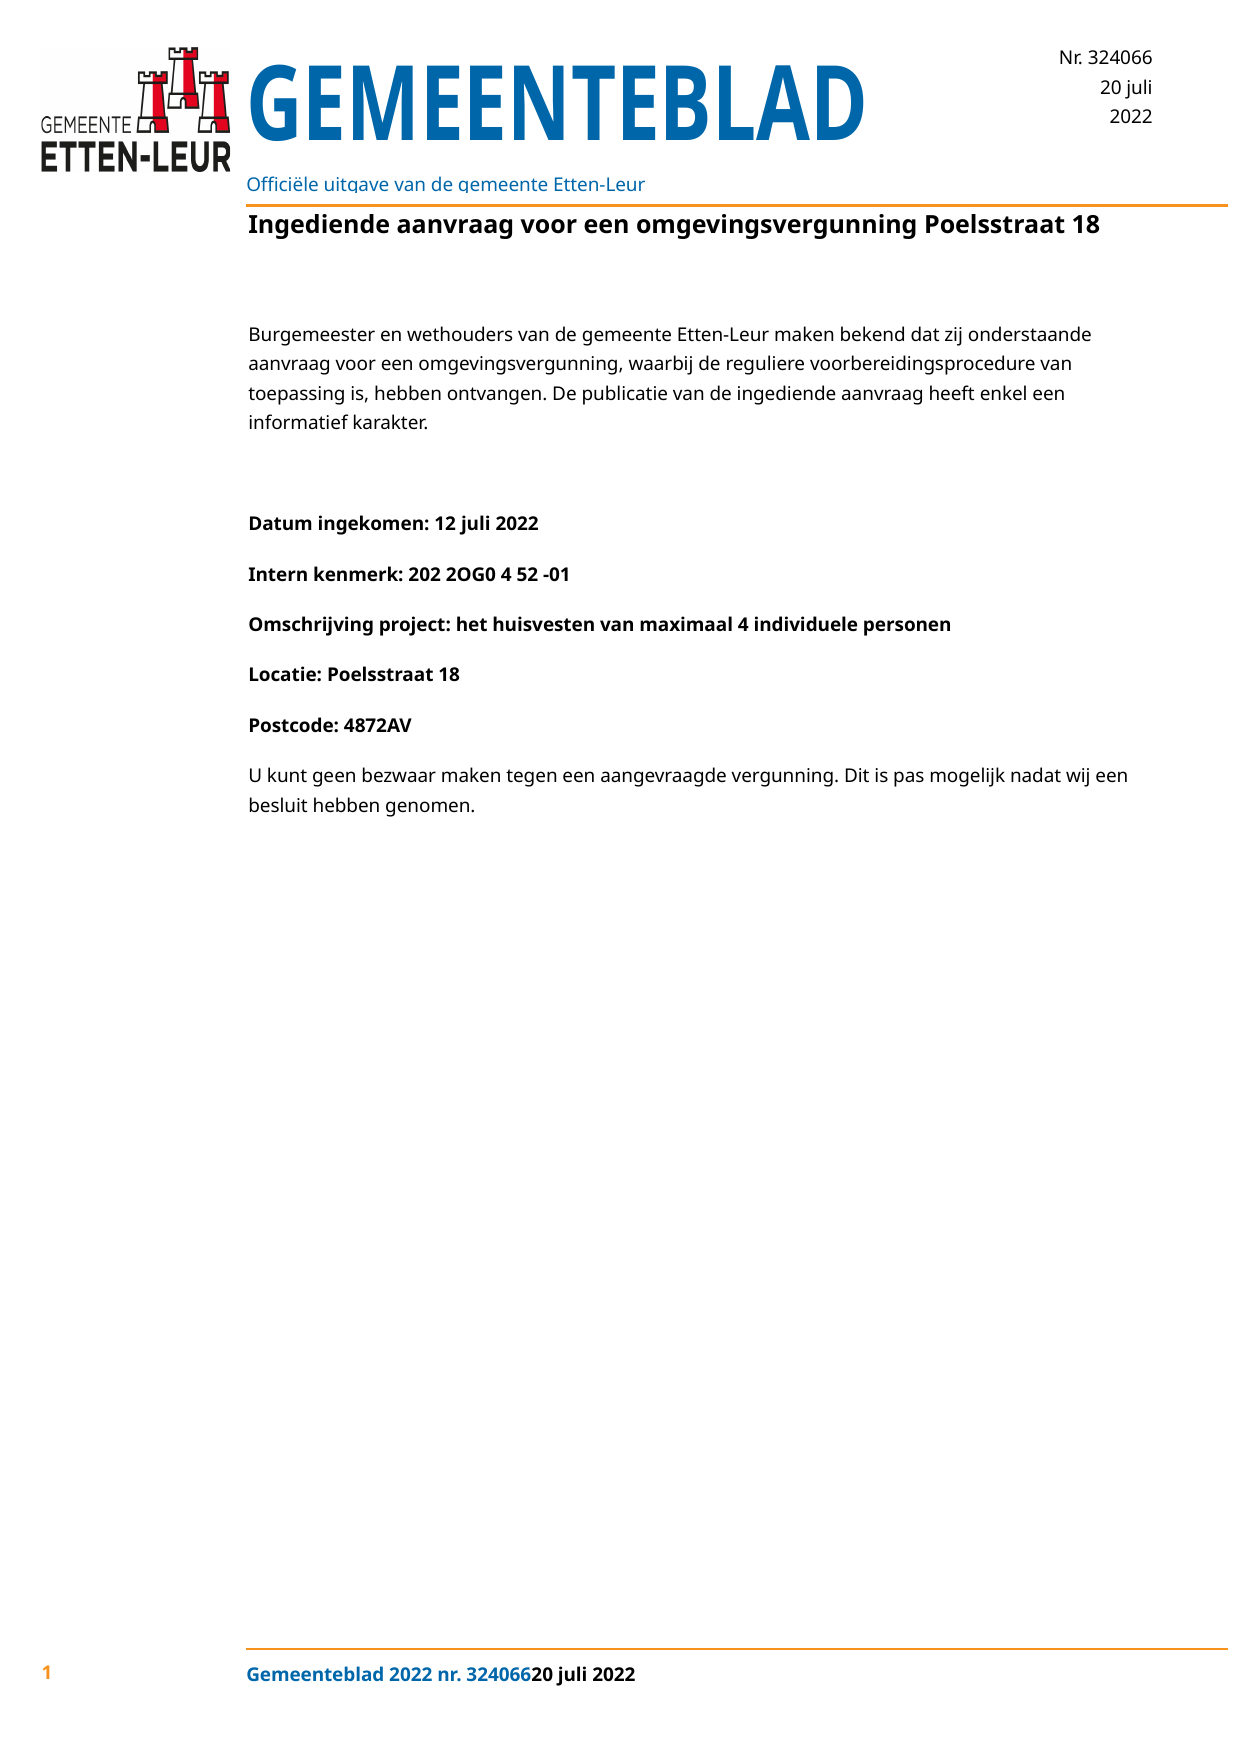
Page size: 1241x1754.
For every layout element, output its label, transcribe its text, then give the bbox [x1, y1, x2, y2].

text Burgemeester en wethouders van de gemeente Etten-Leur maken bekend dat zij onderstaande aanvraag voor een omgevingsvergunning, waarbij de reguliere voorbereidingsprocedure van toepassing is, hebben ontvangen. De publicatie van de ingediende aanvraag heeft enkel een informatief karakter. [248, 321, 1152, 435]
text U kunt geen bezwaar maken tegen een aangevraagde vergunning. Dit is pas mogelijk nadat wij een besluit hebben genomen. [248, 762, 1152, 818]
text Omschrijving project: het huisvesten van maximaal 4 individuele personen [248, 611, 1152, 637]
text Intern kenmerk: 202 2OG0 4 52 -01 [248, 561, 1152, 586]
text Ingediende aanvraag voor een omgevingsvergunning Poelsstraat 18 [248, 207, 1152, 241]
text Postcode: 4872AV [248, 712, 1152, 738]
picture [41, 47, 231, 172]
text Datum ingekomen: 12 juli 2022 [248, 510, 1152, 536]
text Locatie: Poelsstraat 18 [248, 662, 1152, 687]
